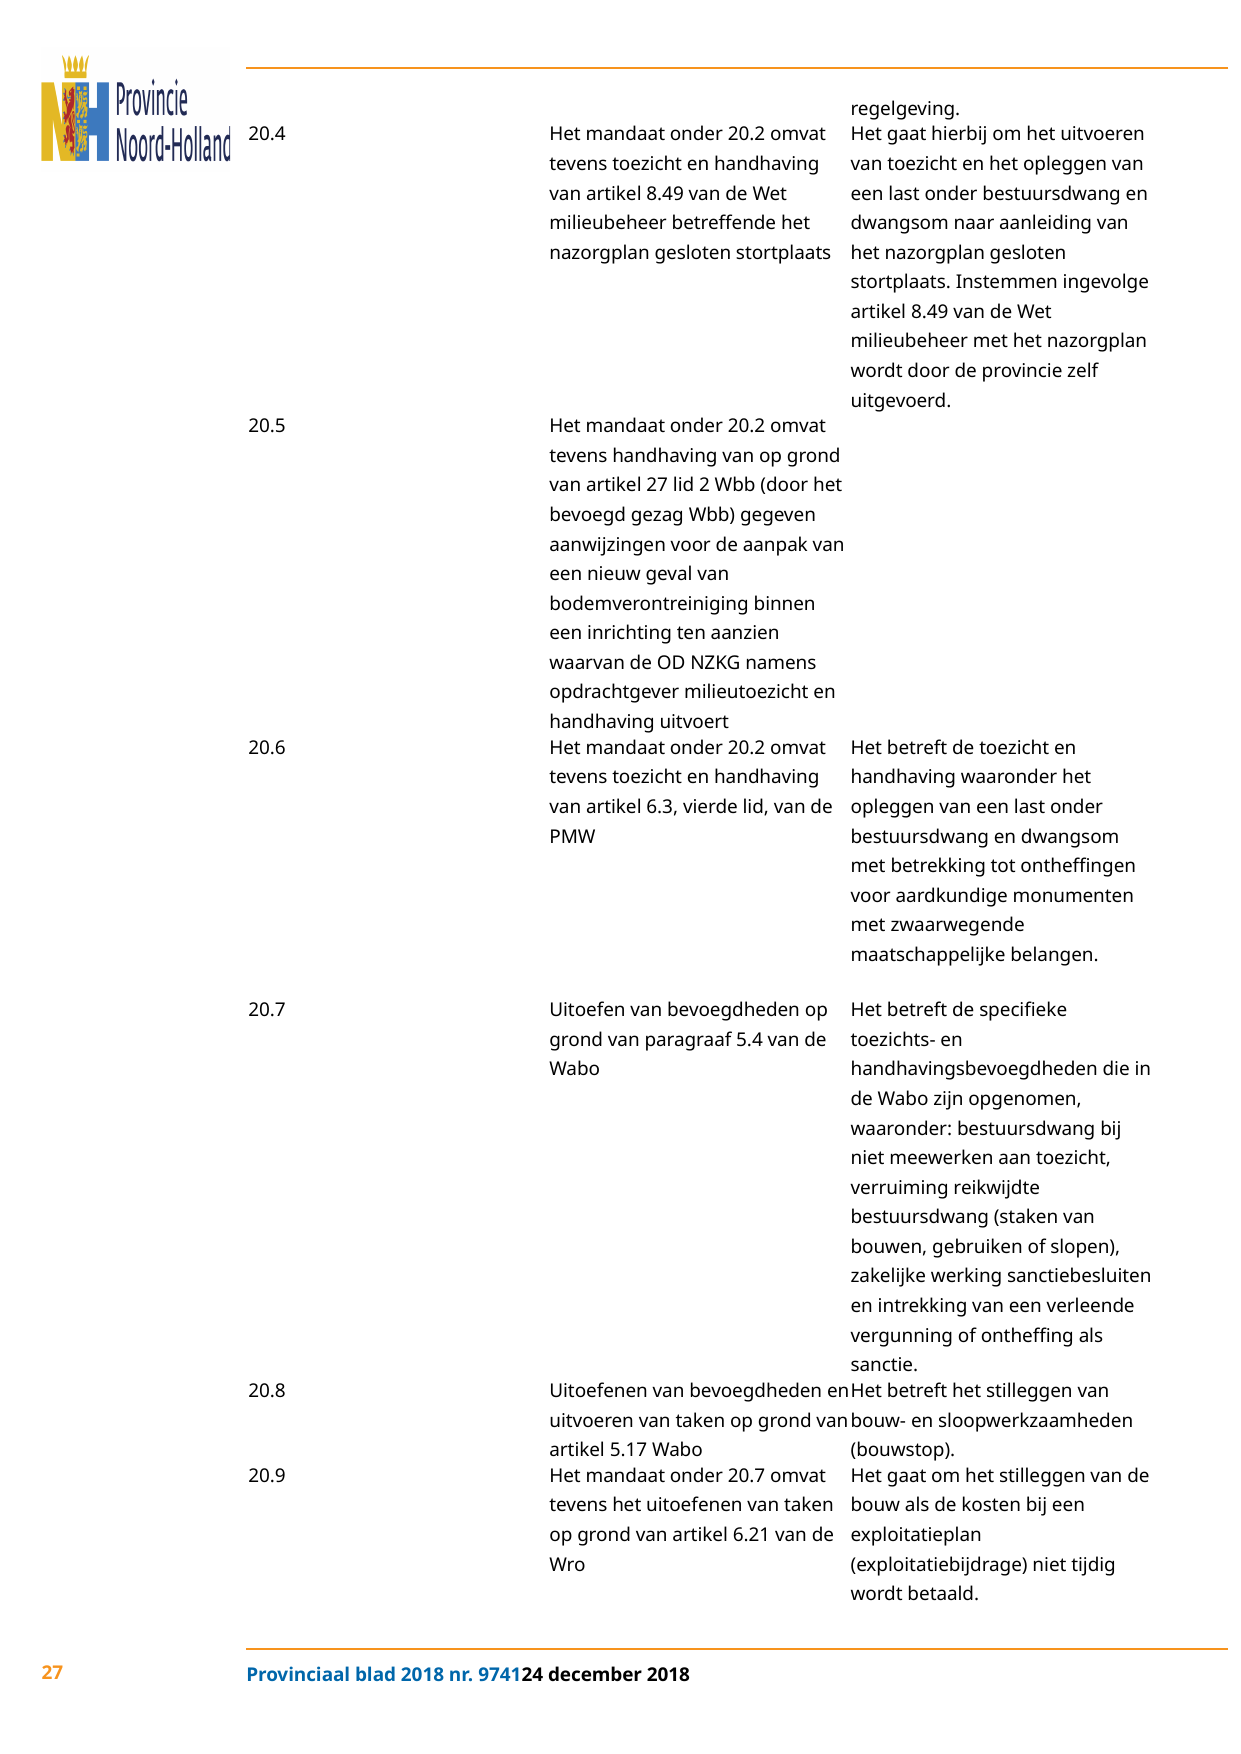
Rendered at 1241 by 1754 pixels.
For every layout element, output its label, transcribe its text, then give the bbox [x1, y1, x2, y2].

table_cell Het betreft de toezicht en handhaving waaronder het opleggen van een last onder bestuursdwang en dwangsom met betrekking tot ontheffingen voor aardkundige monumenten met zwaarwegende maatschappelijke belangen. [850, 734, 1152, 996]
table_cell Het betreft het stilleggen van bouw- en sloopwerkzaamheden (bouwstop). [850, 1377, 1152, 1462]
picture [41, 47, 231, 172]
table_cell 20.4 [248, 121, 549, 412]
table_cell regelgeving. [850, 95, 1152, 121]
table_cell Uitoefen van bevoegdheden op grond van paragraaf 5.4 van de Wabo [549, 996, 850, 1377]
table_cell 20.8 [248, 1377, 549, 1462]
table_cell Het gaat om het stilleggen van de bouw als de kosten bij een exploitatieplan (exploitatiebijdrage) niet tijdig wordt betaald. [850, 1462, 1152, 1606]
table_cell [850, 413, 1152, 734]
table_cell Het mandaat onder 20.7 omvat tevens het uitoefenen van taken op grond van artikel 6.21 van de Wro [549, 1462, 850, 1606]
table_cell 20.5 [248, 413, 549, 734]
table_cell Het mandaat onder 20.2 omvat tevens toezicht en handhaving van artikel 6.3, vierde lid, van de PMW [549, 734, 850, 996]
table_cell 20.9 [248, 1462, 549, 1606]
table_cell 20.6 [248, 734, 549, 996]
table_cell Uitoefenen van bevoegdheden en uitvoeren van taken op grond van artikel 5.17 Wabo [549, 1377, 850, 1462]
table_cell Het mandaat onder 20.2 omvat tevens toezicht en handhaving van artikel 8.49 van de Wet milieubeheer betreffende het nazorgplan gesloten stortplaats [549, 121, 850, 412]
table_cell [549, 95, 850, 121]
table_cell Het gaat hierbij om het uitvoeren van toezicht en het opleggen van een last onder bestuursdwang en dwangsom naar aanleiding van het nazorgplan gesloten stortplaats. Instemmen ingevolge artikel 8.49 van de Wet milieubeheer met het nazorgplan wordt door de provincie zelf uitgevoerd. [850, 121, 1152, 412]
table_cell 20.7 [248, 996, 549, 1377]
table_cell Het betreft de specifieke toezichts- en handhavingsbevoegdheden die in de Wabo zijn opgenomen, waaronder: bestuursdwang bij niet meewerken aan toezicht, verruiming reikwijdte bestuursdwang (staken van bouwen, gebruiken of slopen), zakelijke werking sanctiebesluiten en intrekking van een verleende vergunning of ontheffing als sanctie. [850, 996, 1152, 1377]
table_cell [248, 95, 549, 121]
table_cell Het mandaat onder 20.2 omvat tevens handhaving van op grond van artikel 27 lid 2 Wbb (door het bevoegd gezag Wbb) gegeven aanwijzingen voor de aanpak van een nieuw geval van bodemverontreiniging binnen een inrichting ten aanzien waarvan de OD NZKG namens opdrachtgever milieutoezicht en handhaving uitvoert [549, 413, 850, 734]
